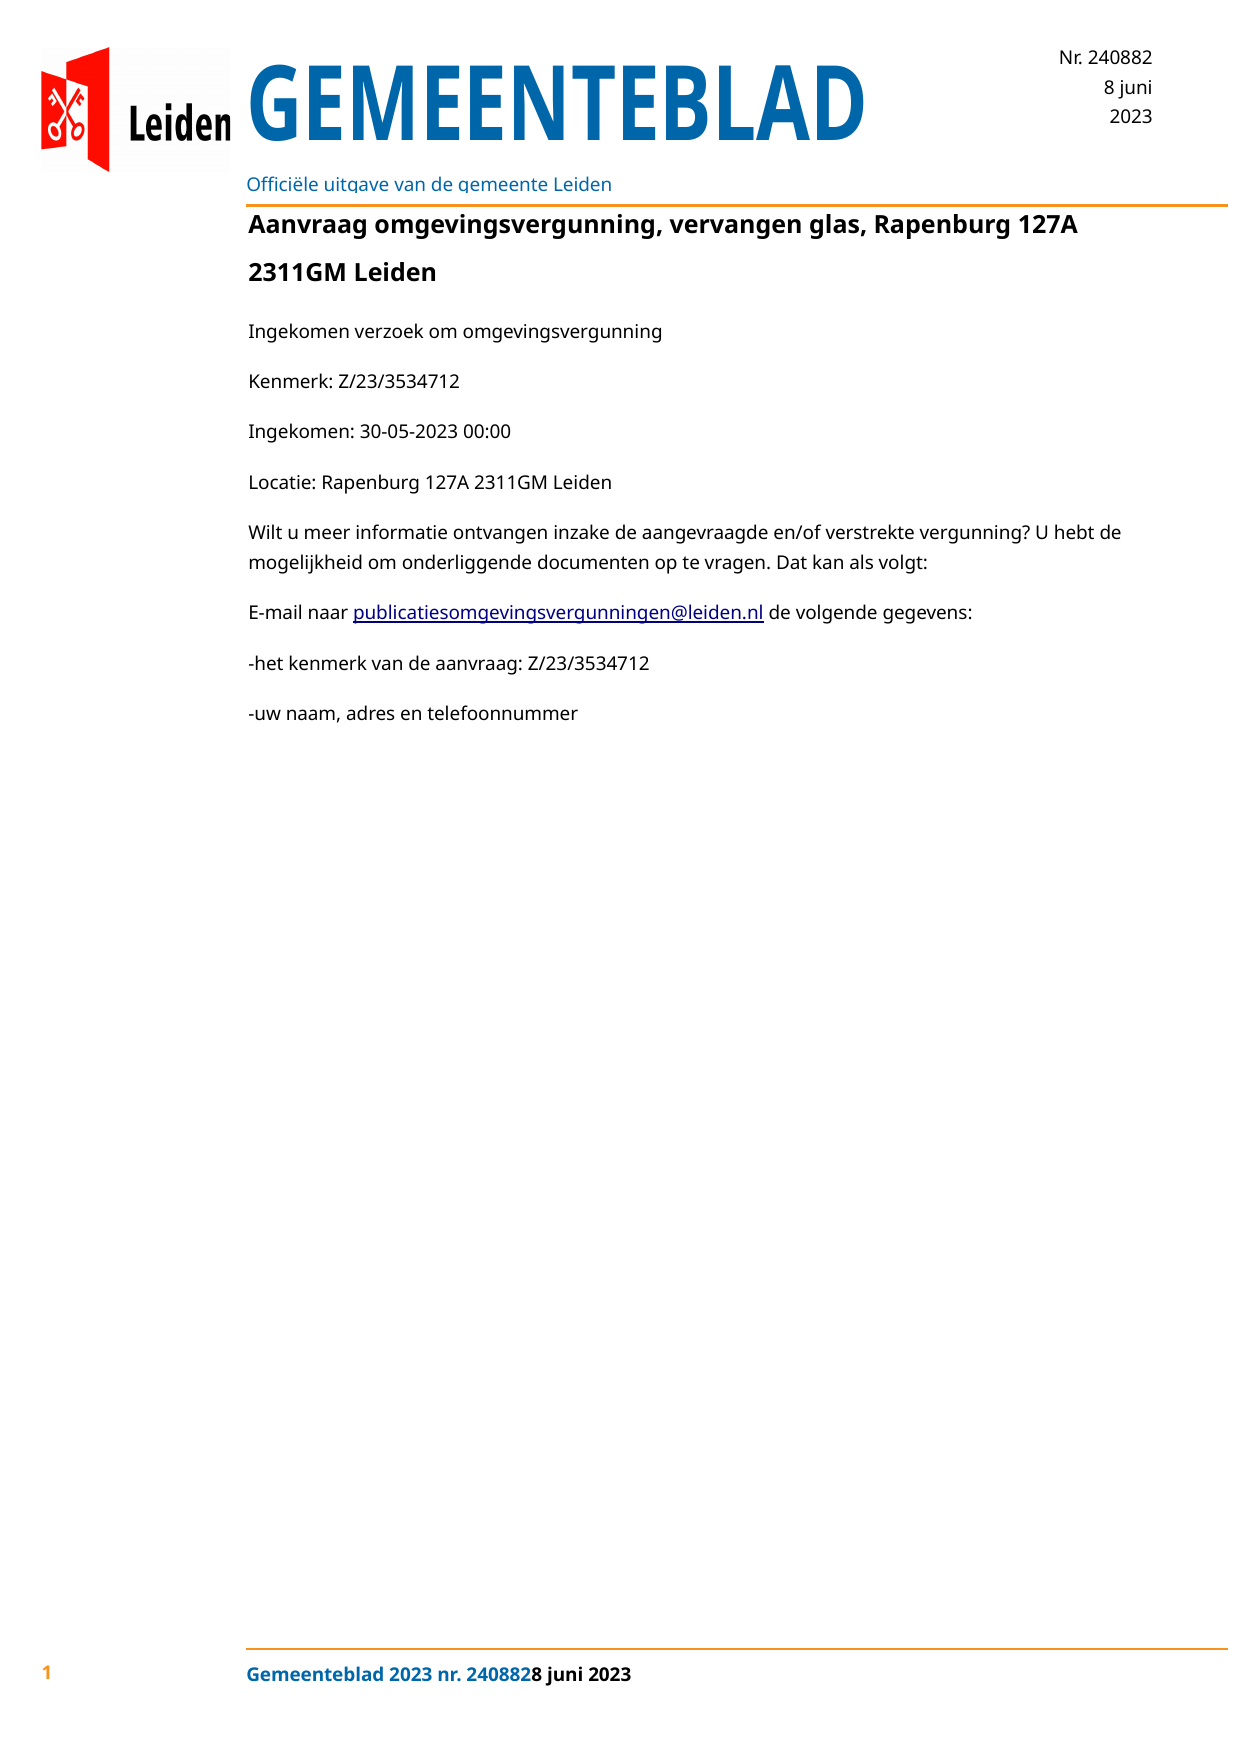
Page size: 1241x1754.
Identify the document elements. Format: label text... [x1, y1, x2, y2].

text Ingekomen: 30-05-2023 00:00 [248, 419, 1152, 444]
text Kenmerk: Z/23/3534712 [248, 368, 1152, 394]
text E-mail naar publicatiesomgevingsvergunningen@leiden.nl de volgende gegevens: [248, 599, 1152, 625]
text -het kenmerk van de aanvraag: Z/23/3534712 [248, 650, 1152, 676]
text Ingekomen verzoek om omgevingsvergunning [248, 318, 1152, 344]
text Aanvraag omgevingsvergunning, vervangen glas, Rapenburg 127A 2311GM Leiden [248, 207, 1152, 288]
text Locatie: Rapenburg 127A 2311GM Leiden [248, 469, 1152, 495]
text -uw naam, adres en telefoonnummer [248, 700, 1152, 726]
text Wilt u meer informatie ontvangen inzake de aangevraagde en/of verstrekte vergunning? U hebt de mogelijkheid om onderliggende documenten op te vragen. Dat kan als volgt: [248, 519, 1152, 575]
picture [41, 47, 231, 172]
